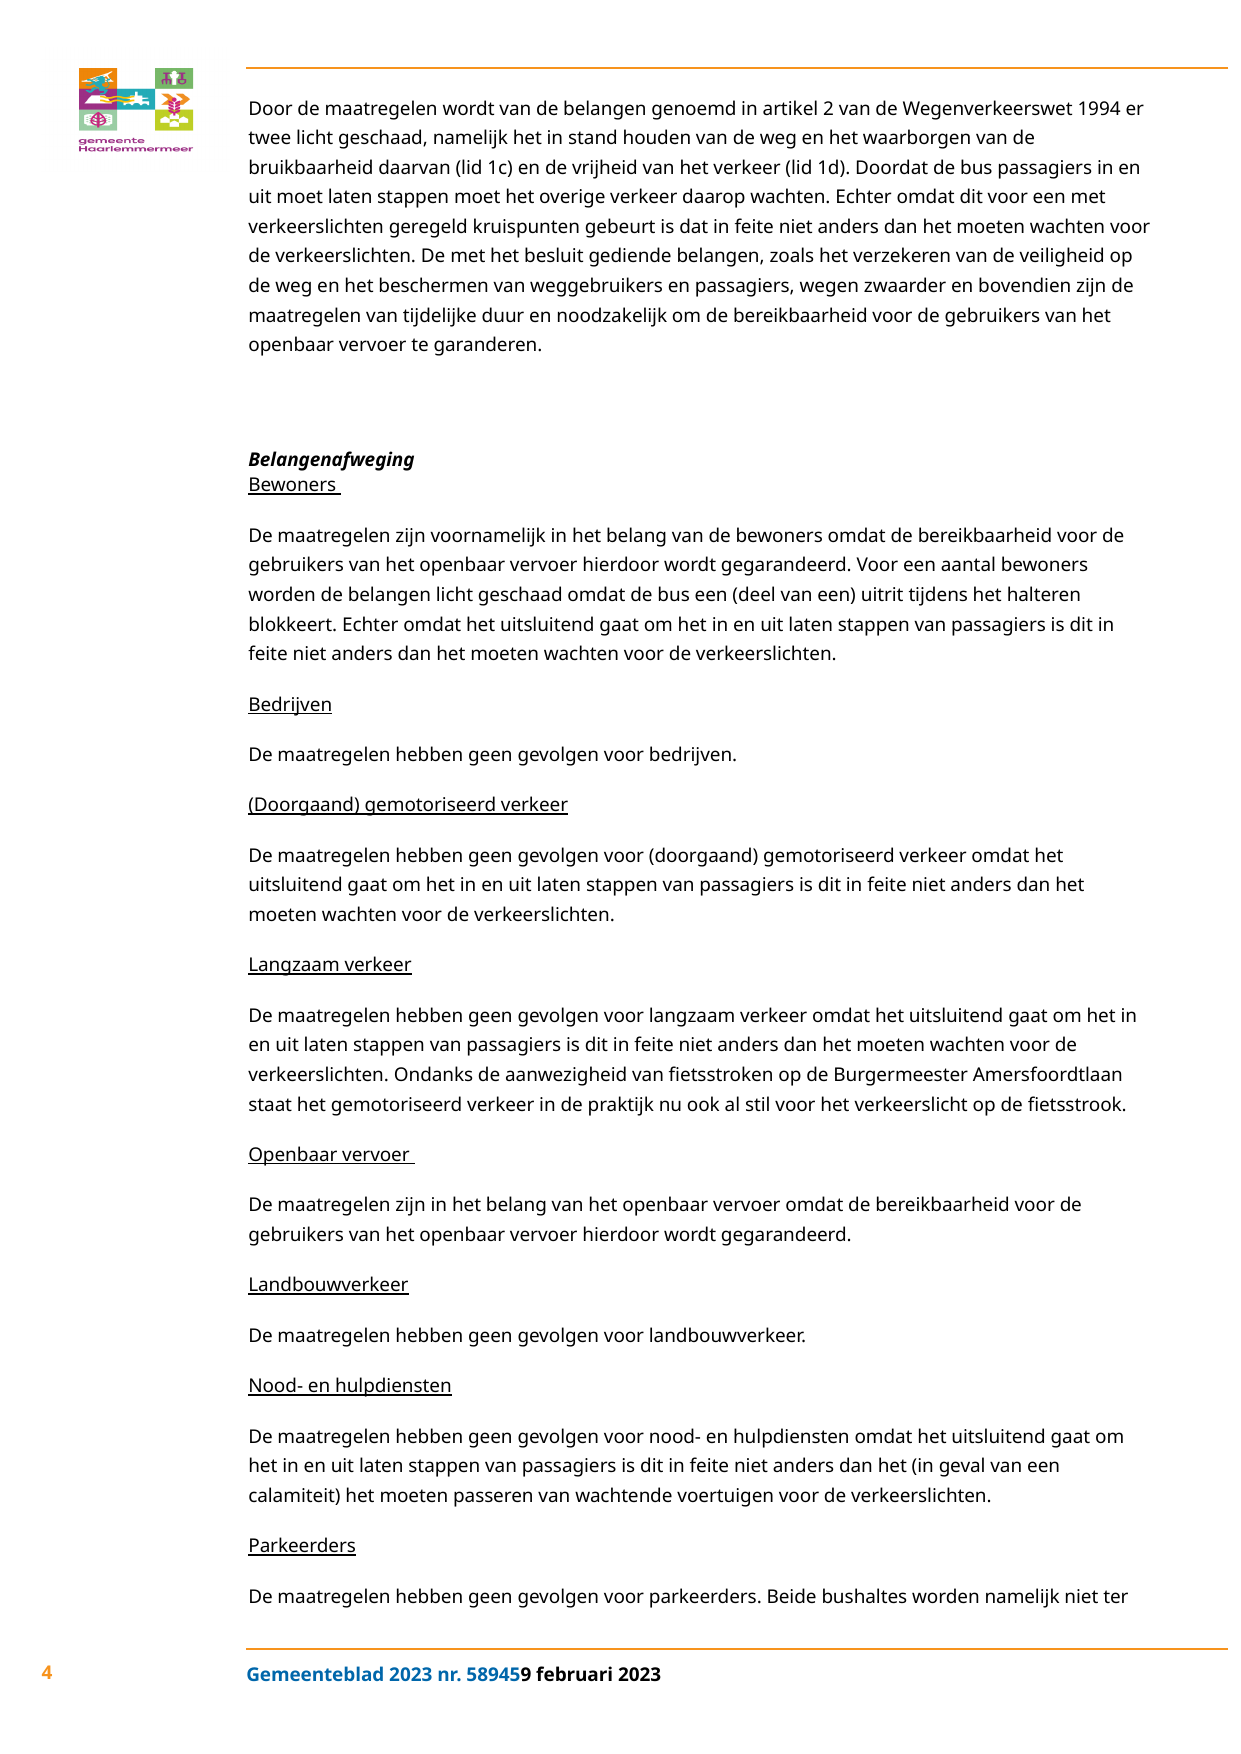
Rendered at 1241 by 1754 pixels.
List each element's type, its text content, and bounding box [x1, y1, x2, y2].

text Parkeerders [248, 1532, 1152, 1558]
text De maatregelen hebben geen gevolgen voor parkeerders. Beide bushaltes worden namelijk niet ter [248, 1583, 1152, 1608]
text De maatregelen hebben geen gevolgen voor langzaam verkeer omdat het uitsluitend gaat om het in en uit laten stappen van passagiers is dit in feite niet anders dan het moeten wachten voor de verkeerslichten. Ondanks de aanwezigheid van fietsstroken op de Burgermeester Amersfoordtlaan staat het gemotoriseerd verkeer in de praktijk nu ook al stil voor het verkeerslicht op de fietsstrook. [248, 1002, 1152, 1116]
text De maatregelen hebben geen gevolgen voor landbouwverkeer. [248, 1322, 1152, 1348]
text Belangenafweging [248, 446, 1152, 472]
text Langzaam verkeer [248, 952, 1152, 977]
text De maatregelen hebben geen gevolgen voor (doorgaand) gemotoriseerd verkeer omdat het uitsluitend gaat om het in en uit laten stappen van passagiers is dit in feite niet anders dan het moeten wachten voor de verkeerslichten. [248, 842, 1152, 927]
text Nood- en hulpdiensten [248, 1372, 1152, 1398]
text De maatregelen hebben geen gevolgen voor bedrijven. [248, 741, 1152, 767]
text Openbaar vervoer [248, 1141, 1152, 1167]
text Bedrijven [248, 691, 1152, 716]
text Door de maatregelen wordt van de belangen genoemd in artikel 2 van de Wegenverkeerswet 1994 er twee licht geschaad, namelijk het in stand houden van de weg en het waarborgen van de bruikbaarheid daarvan (lid 1c) en de vrijheid van het verkeer (lid 1d). Doordat de bus passagiers in en uit moet laten stappen moet het overige verkeer daarop wachten. Echter omdat dit voor een met verkeerslichten geregeld kruispunten gebeurt is dat in feite niet anders dan het moeten wachten voor de verkeerslichten. De met het besluit gediende belangen, zoals het verzekeren van de veiligheid op de weg en het beschermen van weggebruikers en passagiers, wegen zwaarder en bovendien zijn de maatregelen van tijdelijke duur en noodzakelijk om de bereikbaarheid voor de gebruikers van het openbaar vervoer te garanderen. [248, 95, 1152, 357]
picture [41, 47, 231, 172]
text De maatregelen hebben geen gevolgen voor nood- en hulpdiensten omdat het uitsluitend gaat om het in en uit laten stappen van passagiers is dit in feite niet anders dan het (in geval van een calamiteit) het moeten passeren van wachtende voertuigen voor de verkeerslichten. [248, 1423, 1152, 1508]
text De maatregelen zijn voornamelijk in het belang van de bewoners omdat de bereikbaarheid voor de gebruikers van het openbaar vervoer hierdoor wordt gegarandeerd. Voor een aantal bewoners worden de belangen licht geschaad omdat de bus een (deel van een) uitrit tijdens het halteren blokkeert. Echter omdat het uitsluitend gaat om het in en uit laten stappen van passagiers is dit in feite niet anders dan het moeten wachten voor de verkeerslichten. [248, 522, 1152, 666]
text De maatregelen zijn in het belang van het openbaar vervoer omdat de bereikbaarheid voor de gebruikers van het openbaar vervoer hierdoor wordt gegarandeerd. [248, 1192, 1152, 1247]
text Landbouwverkeer [248, 1272, 1152, 1297]
text Bewoners [248, 472, 1152, 497]
text (Doorgaand) gemotoriseerd verkeer [248, 792, 1152, 817]
